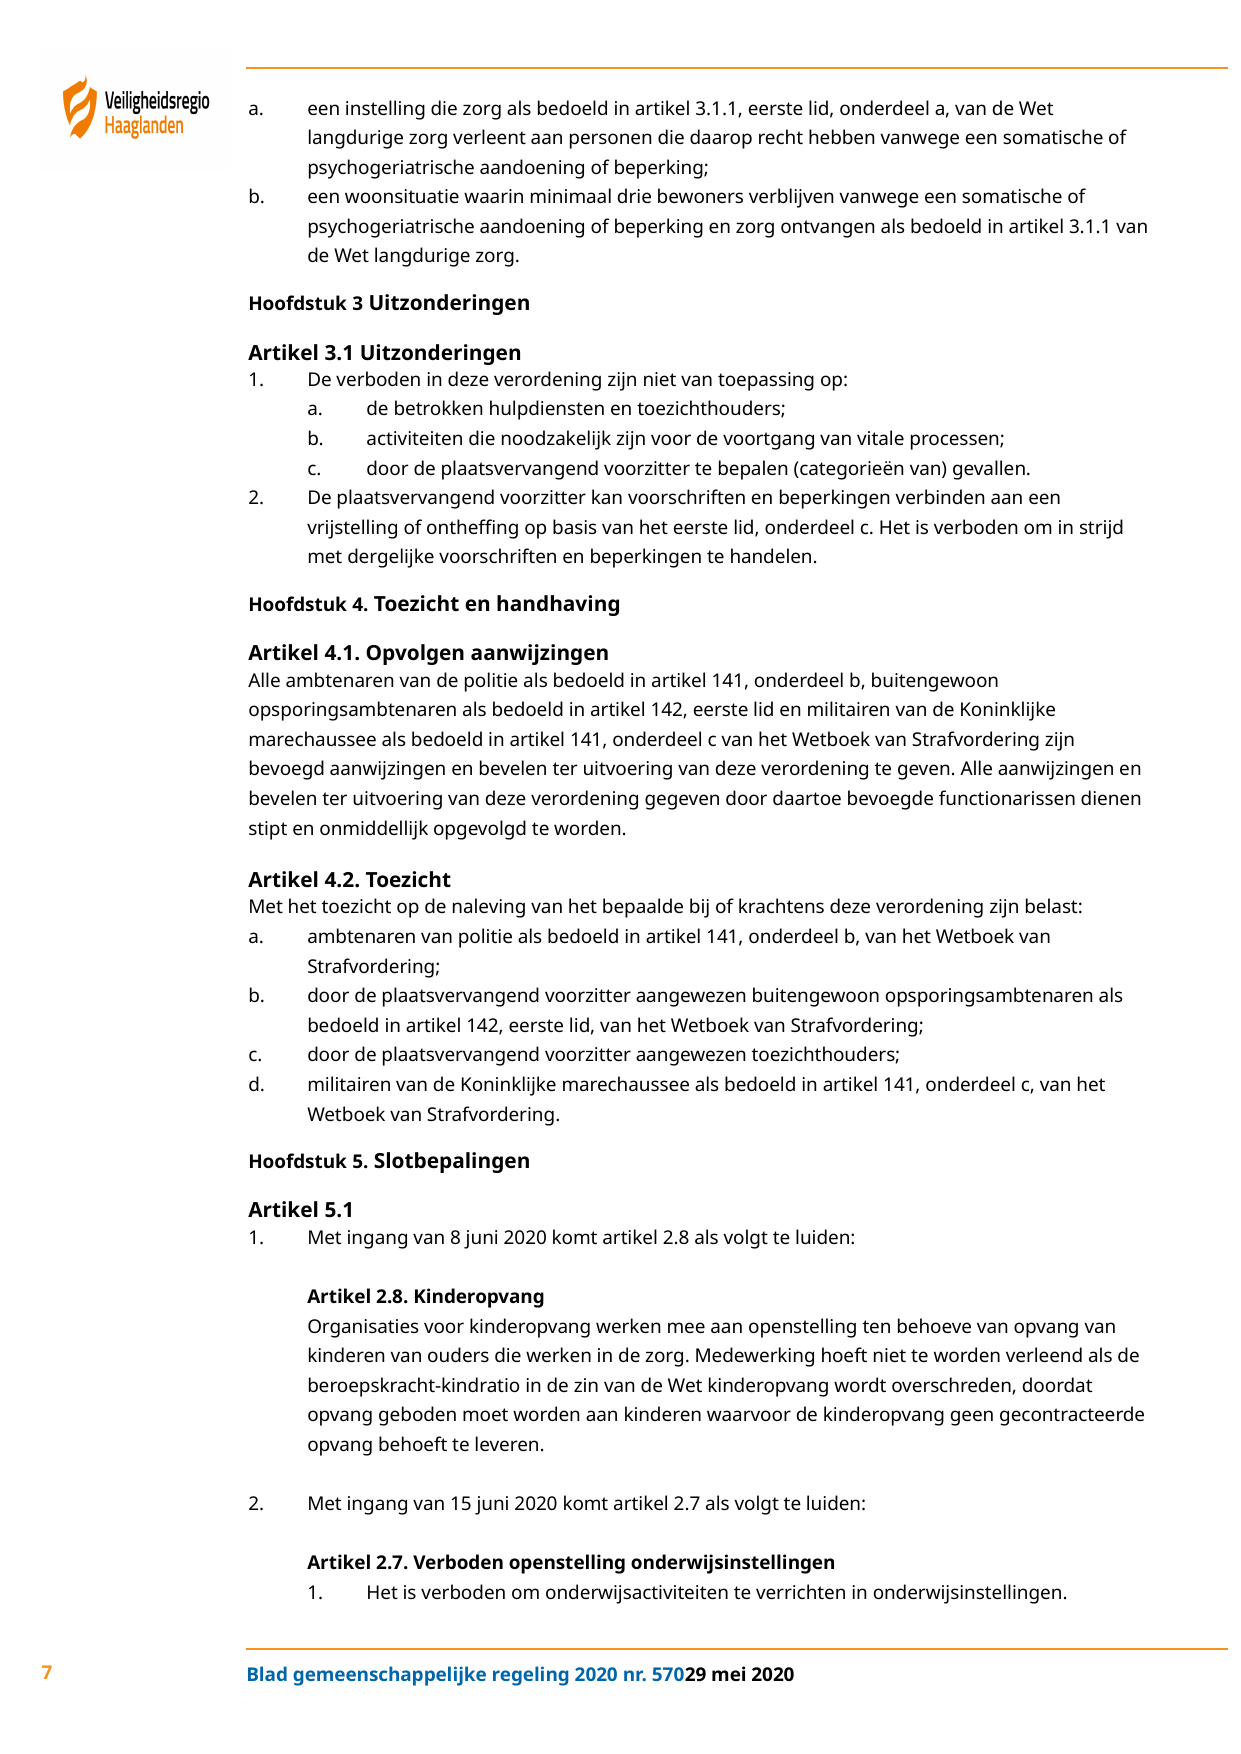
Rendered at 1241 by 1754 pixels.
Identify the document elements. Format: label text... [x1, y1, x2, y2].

list activiteiten die noodzakelijk zijn voor de voortgang van vitale processen; [307, 425, 1152, 451]
list Met ingang van 15 juni 2020 komt artikel 2.7 als volgt te luiden: [248, 1490, 1152, 1516]
list militairen van de Koninklijke marechaussee als bedoeld in artikel 141, onderdeel c, van het Wetboek van Strafvordering. [248, 1071, 1152, 1126]
list ambtenaren van politie als bedoeld in artikel 141, onderdeel b, van het Wetboek van Strafvordering; [248, 923, 1152, 978]
list Het is verboden om onderwijsactiviteiten te verrichten in onderwijsinstellingen. [307, 1579, 1152, 1605]
list door de plaatsvervangend voorzitter aangewezen buitengewoon opsporingsambtenaren als bedoeld in artikel 142, eerste lid, van het Wetboek van Strafvordering; [248, 982, 1152, 1038]
list De verboden in deze verordening zijn niet van toepassing op: [248, 366, 1152, 392]
list de betrokken hulpdiensten en toezichthouders; [307, 396, 1152, 421]
text Artikel 3.1 Uitzonderingen [248, 338, 1152, 366]
text Met het toezicht op de naleving van het bepaalde bij of krachtens deze verordening zijn belast: [248, 894, 1152, 919]
list Artikel 2.7. Verboden openstelling onderwijsinstellingen [248, 1549, 1152, 1575]
text Artikel 4.2. Toezicht [248, 865, 1152, 894]
picture [41, 47, 231, 172]
list De plaatsvervangend voorzitter kan voorschriften en beperkingen verbinden aan een vrijstelling of ontheffing op basis van het eerste lid, onderdeel c. Het is verboden om in strijd met dergelijke voorschriften en beperkingen te handelen. [248, 484, 1152, 569]
list Organisaties voor kinderopvang werken mee aan openstelling ten behoeve van opvang van kinderen van ouders die werken in de zorg. Medewerking hoeft niet te worden verleend als de beroepskracht-kindratio in de zin van de Wet kinderopvang wordt overschreden, doordat opvang geboden moet worden aan kinderen waarvoor de kinderopvang geen gecontracteerde opvang behoeft te leveren. [248, 1313, 1152, 1457]
list door de plaatsvervangend voorzitter aangewezen toezichthouders; [248, 1042, 1152, 1067]
list door de plaatsvervangend voorzitter te bepalen (categorieën van) gevallen. [307, 455, 1152, 481]
list Artikel 2.8. Kinderopvang [248, 1283, 1152, 1309]
text Artikel 4.1. Opvolgen aanwijzingen [248, 638, 1152, 667]
list een woonsituatie waarin minimaal drie bewoners verblijven vanwege een somatische of psychogeriatrische aandoening of beperking en zorg ontvangen als bedoeld in artikel 3.1.1 van de Wet langdurige zorg. [248, 183, 1152, 268]
list een instelling die zorg als bedoeld in artikel 3.1.1, eerste lid, onderdeel a, van de Wet langdurige zorg verleent aan personen die daarop recht hebben vanwege een somatische of psychogeriatrische aandoening of beperking; [248, 95, 1152, 180]
text Hoofdstuk 4. Toezicht en handhaving [248, 589, 1152, 618]
list Met ingang van 8 juni 2020 komt artikel 2.8 als volgt te luiden: [248, 1224, 1152, 1250]
text Artikel 5.1 [248, 1196, 1152, 1224]
text Hoofdstuk 5. Slotbepalingen [248, 1146, 1152, 1175]
text Hoofdstuk 3 Uitzonderingen [248, 288, 1152, 317]
text Alle ambtenaren van de politie als bedoeld in artikel 141, onderdeel b, buitengewoon opsporingsambtenaren als bedoeld in artikel 142, eerste lid en militairen van de Koninklijke marechaussee als bedoeld in artikel 141, onderdeel c van het Wetboek van Strafvordering zijn bevoegd aanwijzingen en bevelen ter uitvoering van deze verordening te geven. Alle aanwijzingen en bevelen ter uitvoering van deze verordening gegeven door daartoe bevoegde functionarissen dienen stipt en onmiddellijk opgevolgd te worden. [248, 667, 1152, 841]
